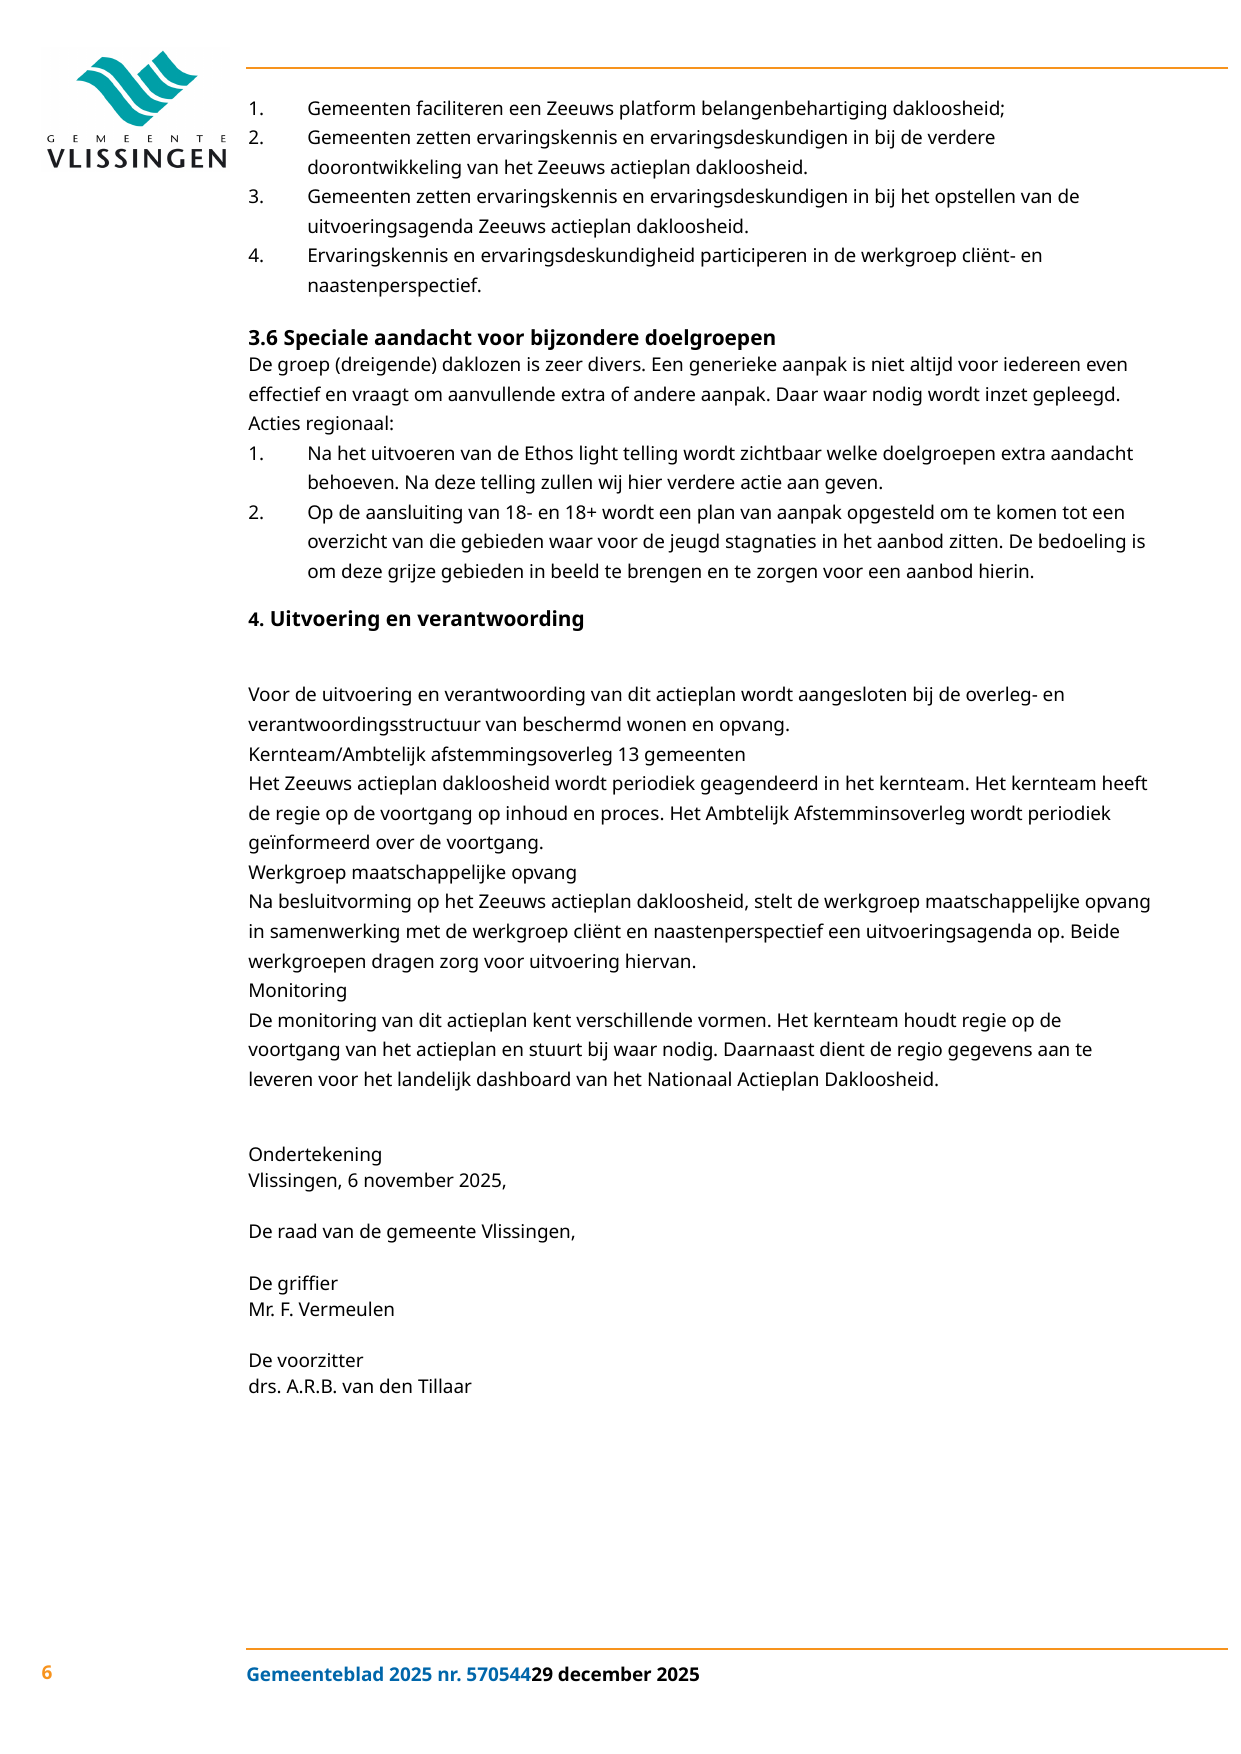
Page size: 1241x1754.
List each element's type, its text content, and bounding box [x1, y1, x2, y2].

list Gemeenten zetten ervaringskennis en ervaringsdeskundigen in bij het opstellen van de uitvoeringsagenda Zeeuws actieplan dakloosheid. [248, 183, 1152, 239]
text Het Zeeuws actieplan dakloosheid wordt periodiek geagendeerd in het kernteam. Het kernteam heeft de regie op de voortgang op inhoud en proces. Het Ambtelijk Afstemminsoverleg wordt periodiek geïnformeerd over de voortgang. [248, 770, 1152, 855]
text Vlissingen, 6 november 2025, [248, 1167, 1152, 1193]
text Na besluitvorming op het Zeeuws actieplan dakloosheid, stelt de werkgroep maatschappelijke opvang in samenwerking met de werkgroep cliënt en naastenperspectief een uitvoeringsagenda op. Beide werkgroepen dragen zorg voor uitvoering hiervan. [248, 889, 1152, 973]
list Ervaringskennis en ervaringsdeskundigheid participeren in de werkgroep cliënt- en naastenperspectief. [248, 243, 1152, 298]
text 3.6 Speciale aandacht voor bijzondere doelgroepen [248, 323, 1152, 351]
text De raad van de gemeente Vlissingen, [248, 1218, 1152, 1244]
text De monitoring van dit actieplan kent verschillende vormen. Het kernteam houdt regie op de voortgang van het actieplan en stuurt bij waar nodig. Daarnaast dient de regio gegevens aan te leveren voor het landelijk dashboard van het Nationaal Actieplan Dakloosheid. [248, 1007, 1152, 1092]
text Ondertekening [248, 1141, 1152, 1167]
list Gemeenten zetten ervaringskennis en ervaringsdeskundigen in bij de verdere doorontwikkeling van het Zeeuws actieplan dakloosheid. [248, 124, 1152, 180]
text Acties regionaal: [248, 410, 1152, 436]
list Na het uitvoeren van de Ethos light telling wordt zichtbaar welke doelgroepen extra aandacht behoeven. Na deze telling zullen wij hier verdere actie aan geven. [248, 440, 1152, 495]
text De groep (dreigende) daklozen is zeer divers. Een generieke aanpak is niet altijd voor iedereen even effectief en vraagt om aanvullende extra of andere aanpak. Daar waar nodig wordt inzet gepleegd. [248, 351, 1152, 406]
text Monitoring [248, 977, 1152, 1003]
text Kernteam/Ambtelijk afstemmingsoverleg 13 gemeenten [248, 741, 1152, 766]
list Gemeenten faciliteren een Zeeuws platform belangenbehartiging dakloosheid; [248, 95, 1152, 121]
text De griffier [248, 1270, 1152, 1296]
text Voor de uitvoering en verantwoording van dit actieplan wordt aangesloten bij de overleg- en verantwoordingsstructuur van beschermd wonen en opvang. [248, 682, 1152, 737]
text Werkgroep maatschappelijke opvang [248, 859, 1152, 885]
text De voorzitter [248, 1347, 1152, 1373]
text Mr. F. Vermeulen [248, 1296, 1152, 1321]
list Op de aansluiting van 18- en 18+ wordt een plan van aanpak opgesteld om te komen tot een overzicht van die gebieden waar voor de jeugd stagnaties in het aanbod zitten. De bedoeling is om deze grijze gebieden in beeld te brengen en te zorgen voor een aanbod hierin. [248, 499, 1152, 584]
text drs. A.R.B. van den Tillaar [248, 1373, 1152, 1399]
picture [41, 47, 231, 172]
text 4. Uitvoering en verantwoording [248, 604, 1152, 632]
